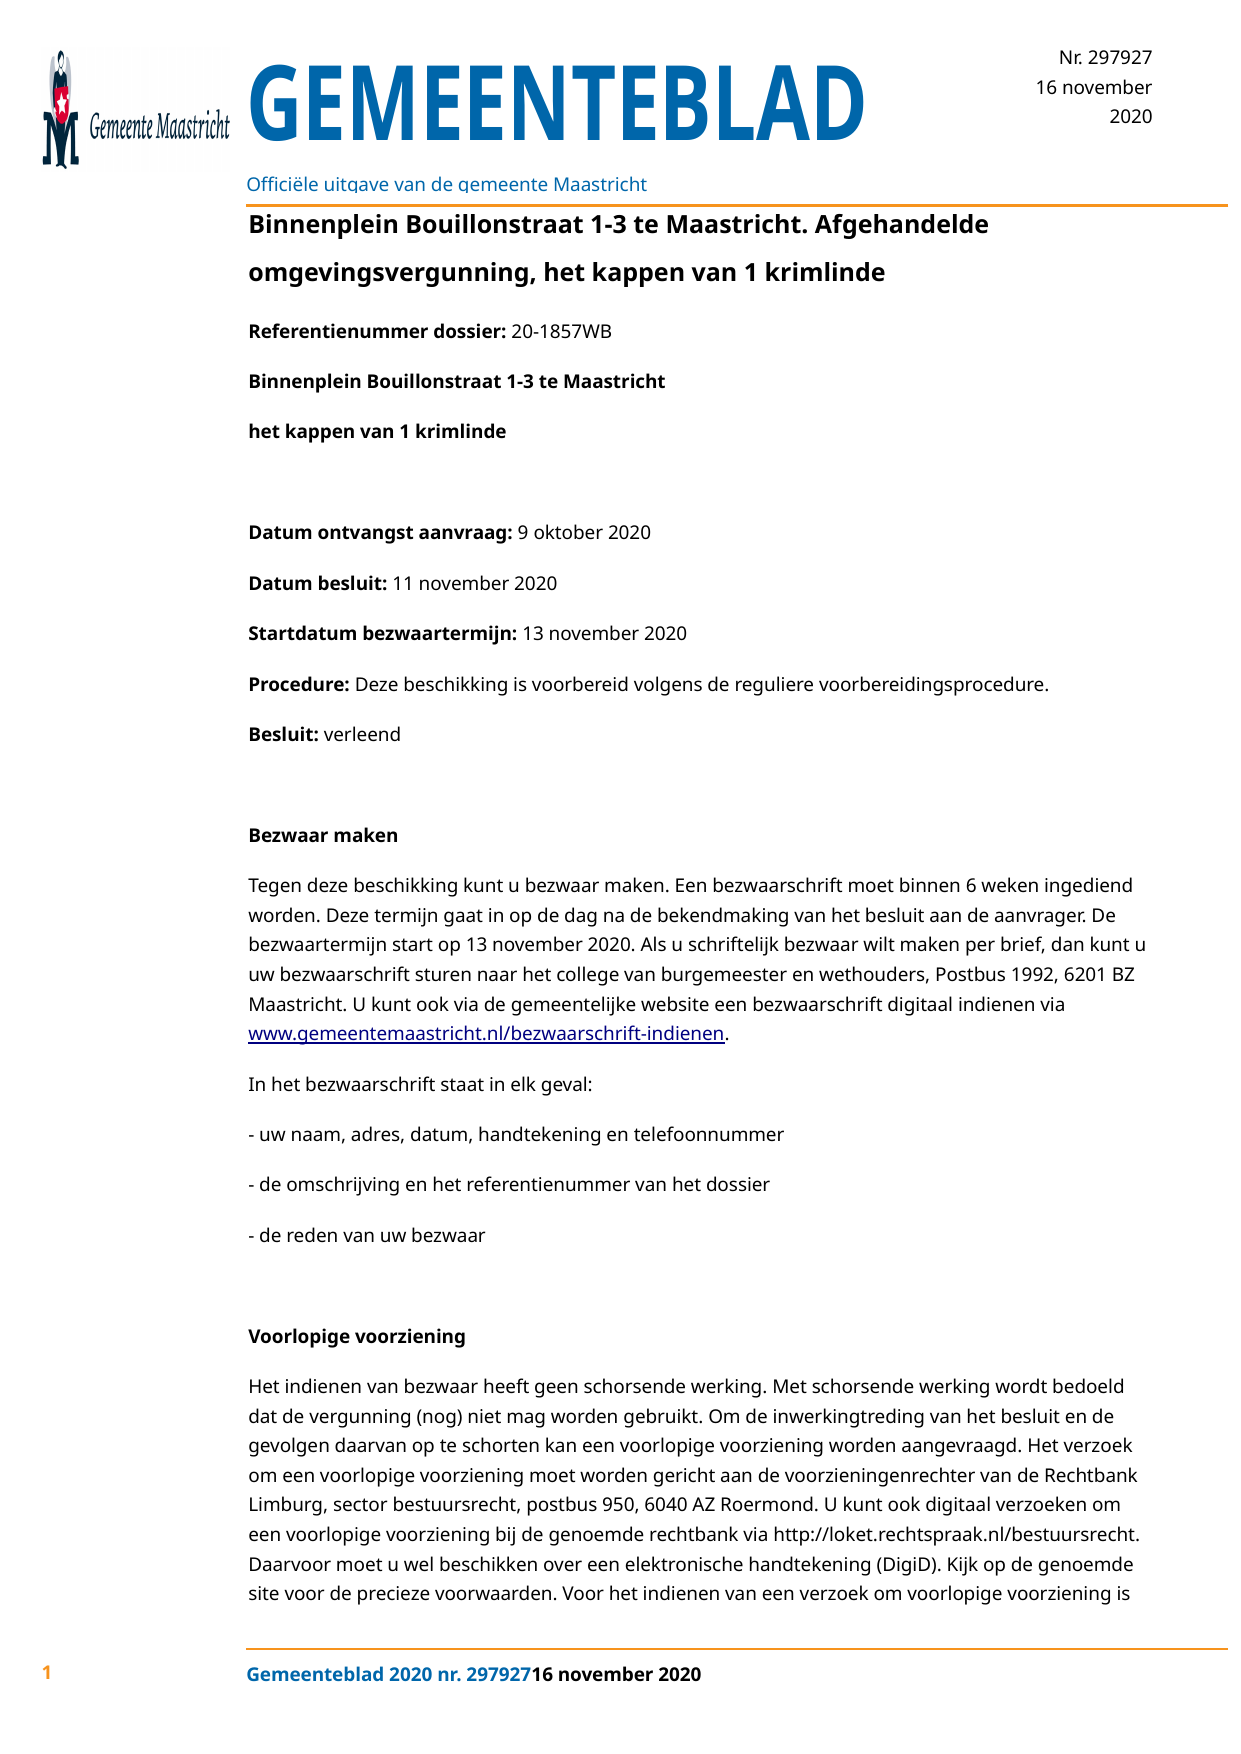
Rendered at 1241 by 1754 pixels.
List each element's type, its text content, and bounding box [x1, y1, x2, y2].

text Datum besluit: 11 november 2020 [248, 570, 1152, 596]
text Binnenplein Bouillonstraat 1-3 te Maastricht. Afgehandelde omgevingsvergunning, het kappen van 1 krimlinde [248, 207, 1152, 288]
text Tegen deze beschikking kunt u bezwaar maken. Een bezwaarschrift moet binnen 6 weken ingediend worden. Deze termijn gaat in op de dag na de bekendmaking van het besluit aan de aanvrager. De bezwaartermijn start op 13 november 2020. Als u schriftelijk bezwaar wilt maken per brief, dan kunt u uw bezwaarschrift sturen naar het college van burgemeester en wethouders, Postbus 1992, 6201 BZ Maastricht. U kunt ook via de gemeentelijke website een bezwaarschrift digitaal indienen via www.gemeentemaastricht.nl/bezwaarschrift-indienen. [248, 872, 1152, 1046]
text - uw naam, adres, datum, handtekening en telefoonnummer [248, 1121, 1152, 1147]
text In het bezwaarschrift staat in elk geval: [248, 1071, 1152, 1097]
text Procedure: Deze beschikking is voorbereid volgens de reguliere voorbereidingsprocedure. [248, 671, 1152, 697]
picture [41, 47, 231, 172]
text - de reden van uw bezwaar [248, 1222, 1152, 1248]
text Datum ontvangst aanvraag: 9 oktober 2020 [248, 519, 1152, 545]
text Het indienen van bezwaar heeft geen schorsende werking. Met schorsende werking wordt bedoeld dat de vergunning (nog) niet mag worden gebruikt. Om de inwerkingtreding van het besluit en de gevolgen daarvan op te schorten kan een voorlopige voorziening worden aangevraagd. Het verzoek om een voorlopige voorziening moet worden gericht aan de voorzieningenrechter van de Rechtbank Limburg, sector bestuursrecht, postbus 950, 6040 AZ Roermond. U kunt ook digitaal verzoeken om een voorlopige voorziening bij de genoemde rechtbank via http://loket.rechtspraak.nl/bestuursrecht. Daarvoor moet u wel beschikken over een elektronische handtekening (DigiD). Kijk op de genoemde site voor de precieze voorwaarden. Voor het indienen van een verzoek om voorlopige voorziening is [248, 1373, 1152, 1606]
text het kappen van 1 krimlinde [248, 419, 1152, 444]
text Binnenplein Bouillonstraat 1-3 te Maastricht [248, 368, 1152, 394]
text Startdatum bezwaartermijn: 13 november 2020 [248, 620, 1152, 646]
text - de omschrijving en het referentienummer van het dossier [248, 1172, 1152, 1197]
text Voorlopige voorziening [248, 1323, 1152, 1349]
text Referentienummer dossier: 20-1857WB [248, 318, 1152, 344]
text Besluit: verleend [248, 721, 1152, 747]
text Bezwaar maken [248, 822, 1152, 848]
